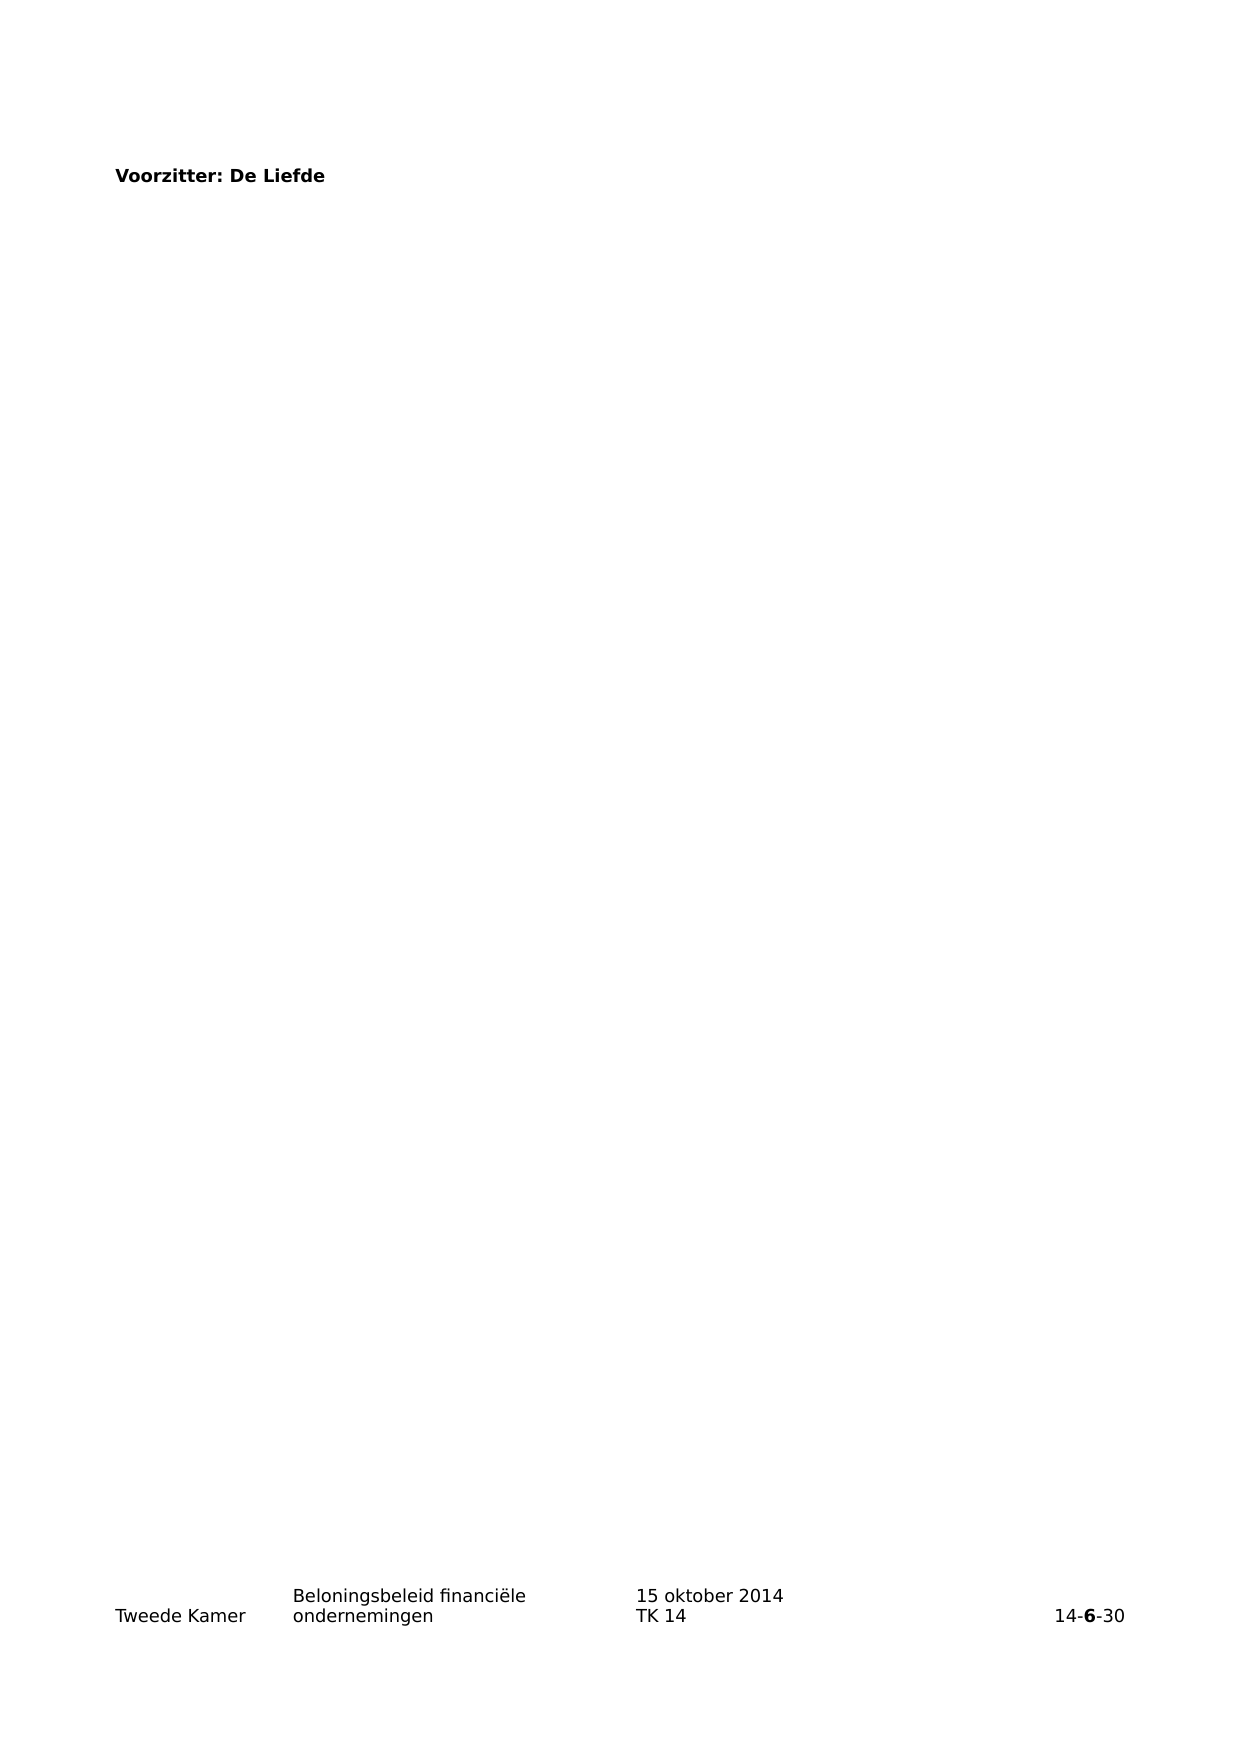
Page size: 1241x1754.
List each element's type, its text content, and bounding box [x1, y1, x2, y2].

text Voorzitter: De Liefde [115, 165, 605, 186]
